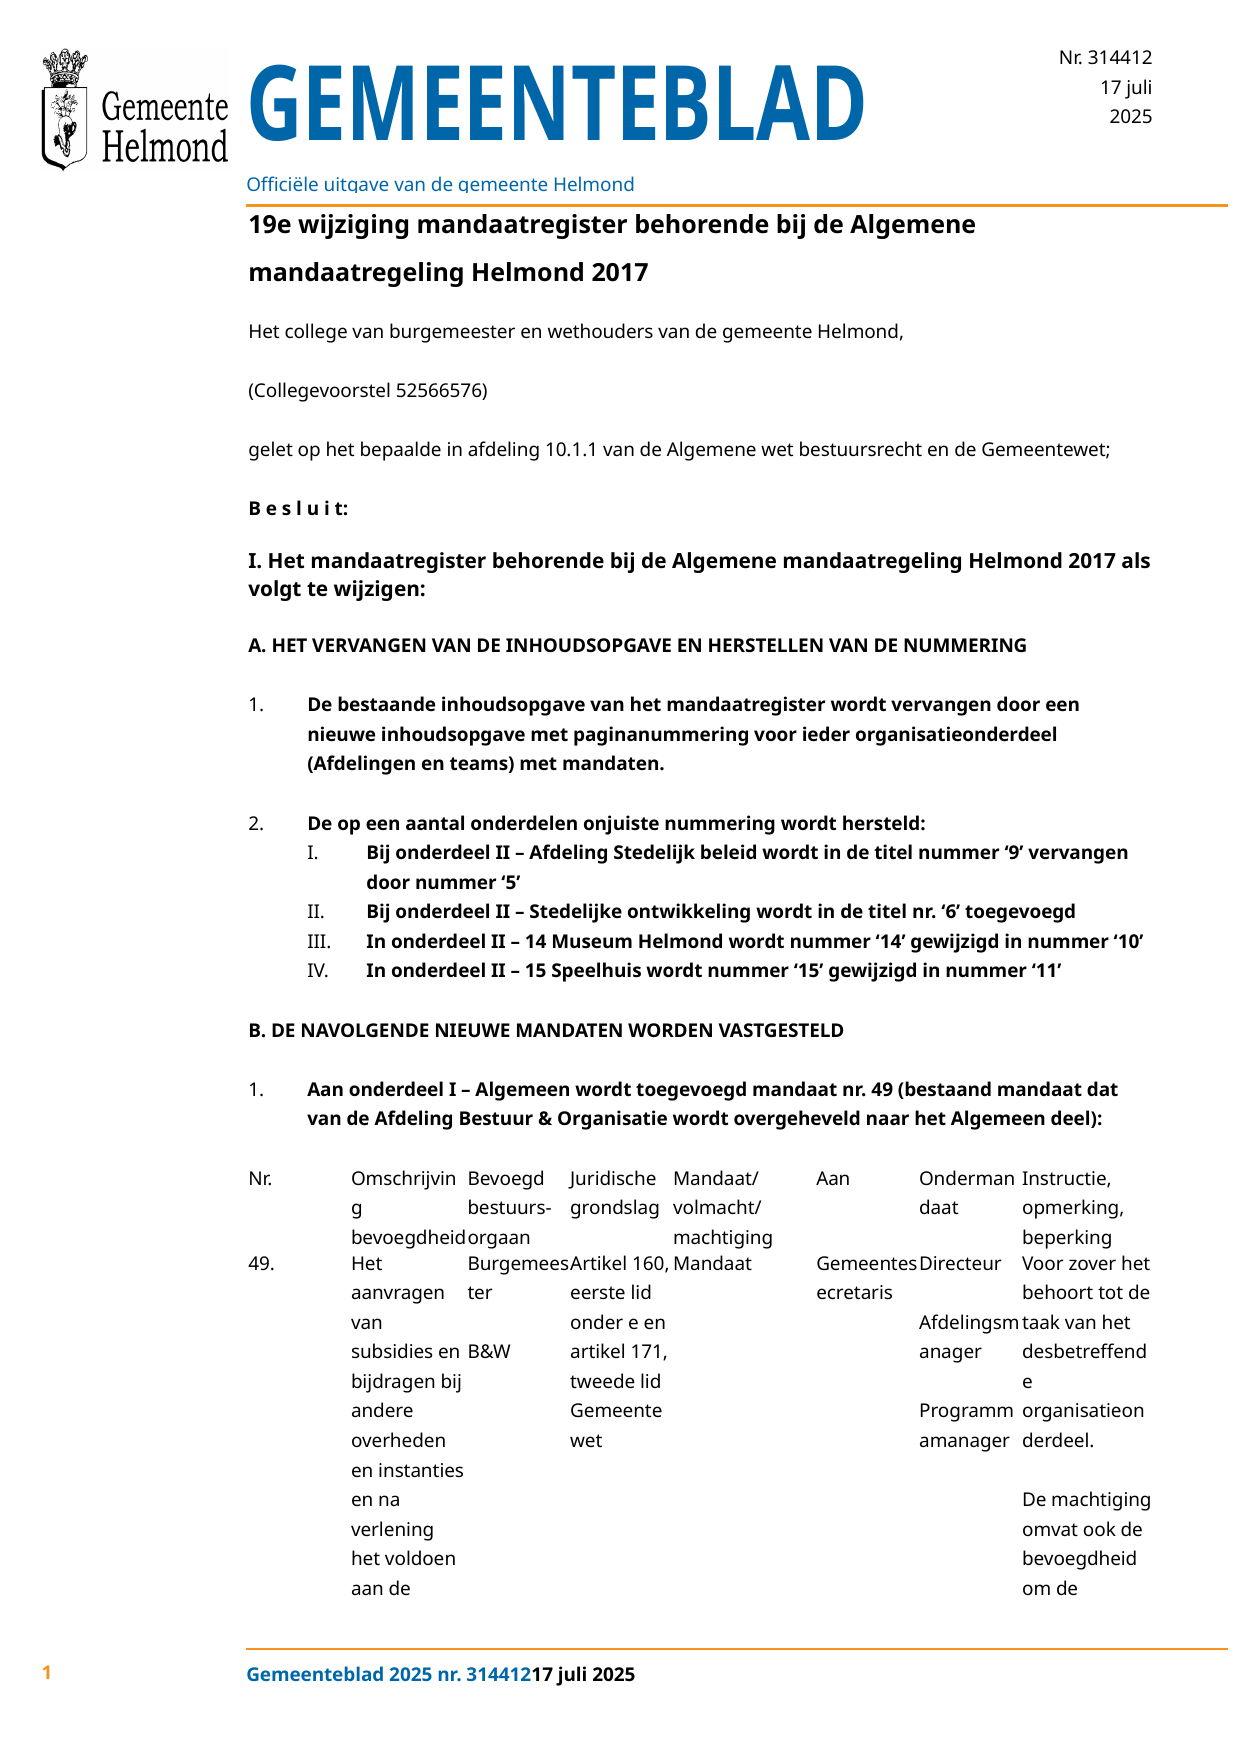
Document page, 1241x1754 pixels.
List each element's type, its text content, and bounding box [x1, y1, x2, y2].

text I. Het mandaatregister behorende bij de Algemene mandaatregeling Helmond 2017 als volgt te wijzigen: [248, 546, 1152, 603]
table_header Juridische grondslag [570, 1165, 673, 1250]
list Bij onderdeel II – Afdeling Stedelijk beleid wordt in de titel nummer ‘9’ vervangen door nummer ‘5’ [307, 839, 1152, 895]
text gelet op het bepaalde in afdeling 10.1.1 van de Algemene wet bestuursrecht en de Gemeentewet; [248, 436, 1152, 462]
text B. DE NAVOLGENDE NIEUWE MANDATEN WORDEN VASTGESTELD [248, 1017, 1152, 1043]
table_header Ondermandaat [919, 1165, 1022, 1250]
table_cell Voor zover het behoort tot de taak van het desbetreffende organisatieonderdeel. De machtiging omvat ook de bevoegdheid om de [1022, 1250, 1152, 1601]
text B e s l u i t: [248, 495, 1152, 521]
picture [41, 47, 231, 172]
list In onderdeel II – 15 Speelhuis wordt nummer ‘15’ gewijzigd in nummer ‘11’ [307, 958, 1152, 983]
table_cell Directeur Afdelingsmanager Programmamanager [919, 1250, 1022, 1601]
table_header Nr. [248, 1165, 351, 1250]
list Bij onderdeel II – Stedelijke ontwikkeling wordt in de titel nr. ‘6’ toegevoegd [307, 898, 1152, 924]
table_header Omschrijving bevoegdheid [351, 1165, 467, 1250]
text A. HET VERVANGEN VAN DE INHOUDSOPGAVE EN HERSTELLEN VAN DE NUMMERING [248, 632, 1152, 658]
text (Collegevoorstel 52566576) [248, 377, 1152, 403]
list Aan onderdeel I – Algemeen wordt toegevoegd mandaat nr. 49 (bestaand mandaat dat van de Afdeling Bestuur & Organisatie wordt overgeheveld naar het Algemeen deel): [248, 1076, 1152, 1131]
list De op een aantal onderdelen onjuiste nummering wordt hersteld: [248, 810, 1152, 836]
table_cell Mandaat [673, 1250, 816, 1601]
table_header Instructie, opmerking, beperking [1022, 1165, 1152, 1250]
table_header Aan [816, 1165, 919, 1250]
table_cell Burgemeester B&W [467, 1250, 570, 1601]
list De bestaande inhoudsopgave van het mandaatregister wordt vervangen door een nieuwe inhoudsopgave met paginanummering voor ieder organisatieonderdeel (Afdelingen en teams) met mandaten. [248, 691, 1152, 776]
table_cell 49. [248, 1250, 351, 1601]
table_cell Artikel 160, eerste lid onder e en artikel 171, tweede lid Gemeentewet [570, 1250, 673, 1601]
table_cell Gemeentesecretaris [816, 1250, 919, 1601]
list In onderdeel II – 14 Museum Helmond wordt nummer ‘14’ gewijzigd in nummer ‘10’ [307, 928, 1152, 954]
table_header Bevoegd bestuurs-orgaan [467, 1165, 570, 1250]
text Het college van burgemeester en wethouders van de gemeente Helmond, [248, 318, 1152, 344]
table_cell Het aanvragen van subsidies en bijdragen bij andere overheden en instanties en na verlening het voldoen aan de [351, 1250, 467, 1601]
table_header Mandaat/volmacht/machtiging [673, 1165, 816, 1250]
text 19e wijziging mandaatregister behorende bij de Algemene mandaatregeling Helmond 2017 [248, 207, 1152, 288]
